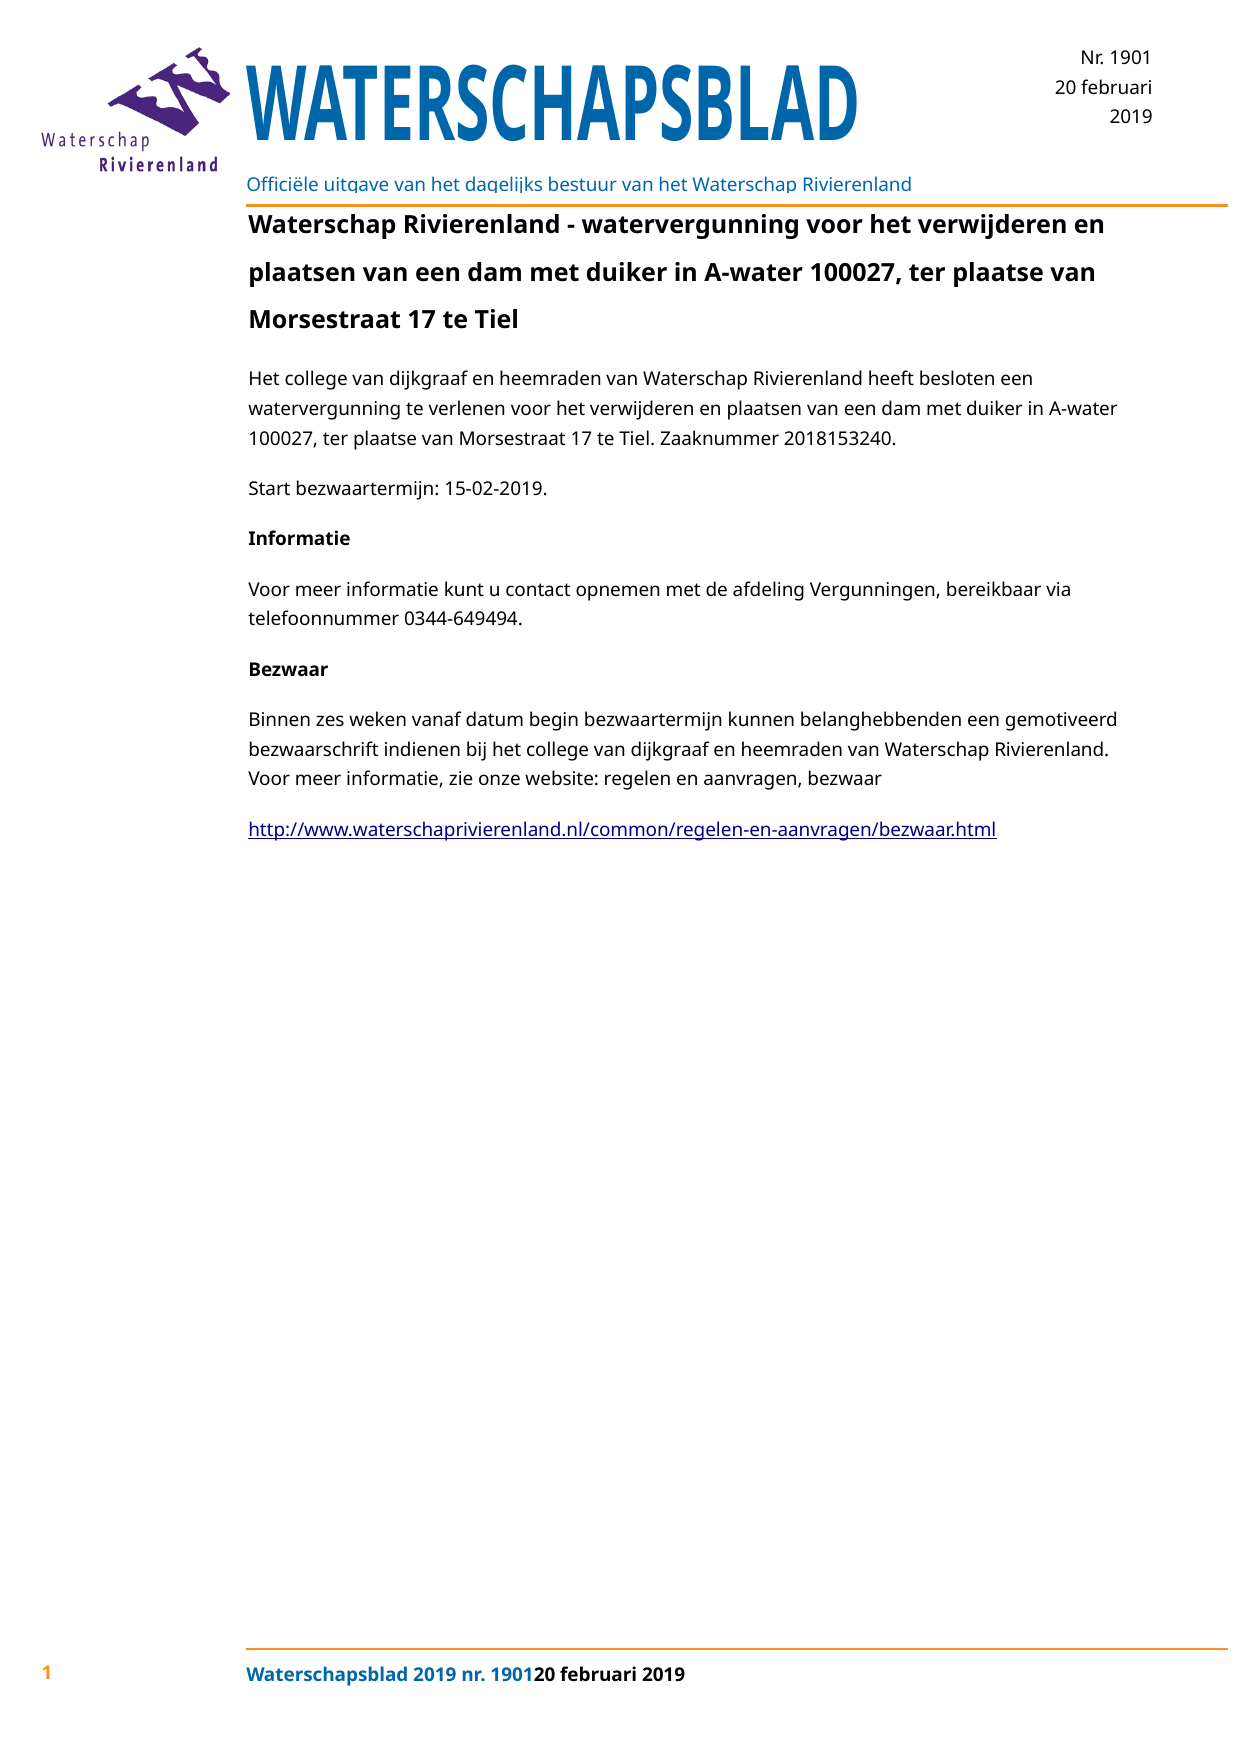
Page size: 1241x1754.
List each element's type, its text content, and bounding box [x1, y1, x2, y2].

text Start bezwaartermijn: 15-02-2019. [248, 475, 1152, 501]
text Het college van dijkgraaf en heemraden van Waterschap Rivierenland heeft besloten een watervergunning te verlenen voor het verwijderen en plaatsen van een dam met duiker in A-water 100027, ter plaatse van Morsestraat 17 te Tiel. Zaaknummer 2018153240. [248, 366, 1152, 450]
text Voor meer informatie kunt u contact opnemen met de afdeling Vergunningen, bereikbaar via telefoonnummer 0344-649494. [248, 576, 1152, 631]
text Waterschap Rivierenland - watervergunning voor het verwijderen en plaatsen van een dam met duiker in A-water 100027, ter plaatse van Morsestraat 17 te Tiel [248, 207, 1152, 336]
picture [41, 47, 231, 172]
text Informatie [248, 526, 1152, 551]
text http://www.waterschaprivierenland.nl/common/regelen-en-aanvragen/bezwaar.html [248, 816, 1152, 842]
text Binnen zes weken vanaf datum begin bezwaartermijn kunnen belanghebbenden een gemotiveerd bezwaarschrift indienen bij het college van dijkgraaf en heemraden van Waterschap Rivierenland. Voor meer informatie, zie onze website: regelen en aanvragen, bezwaar [248, 706, 1152, 791]
text Bezwaar [248, 656, 1152, 682]
